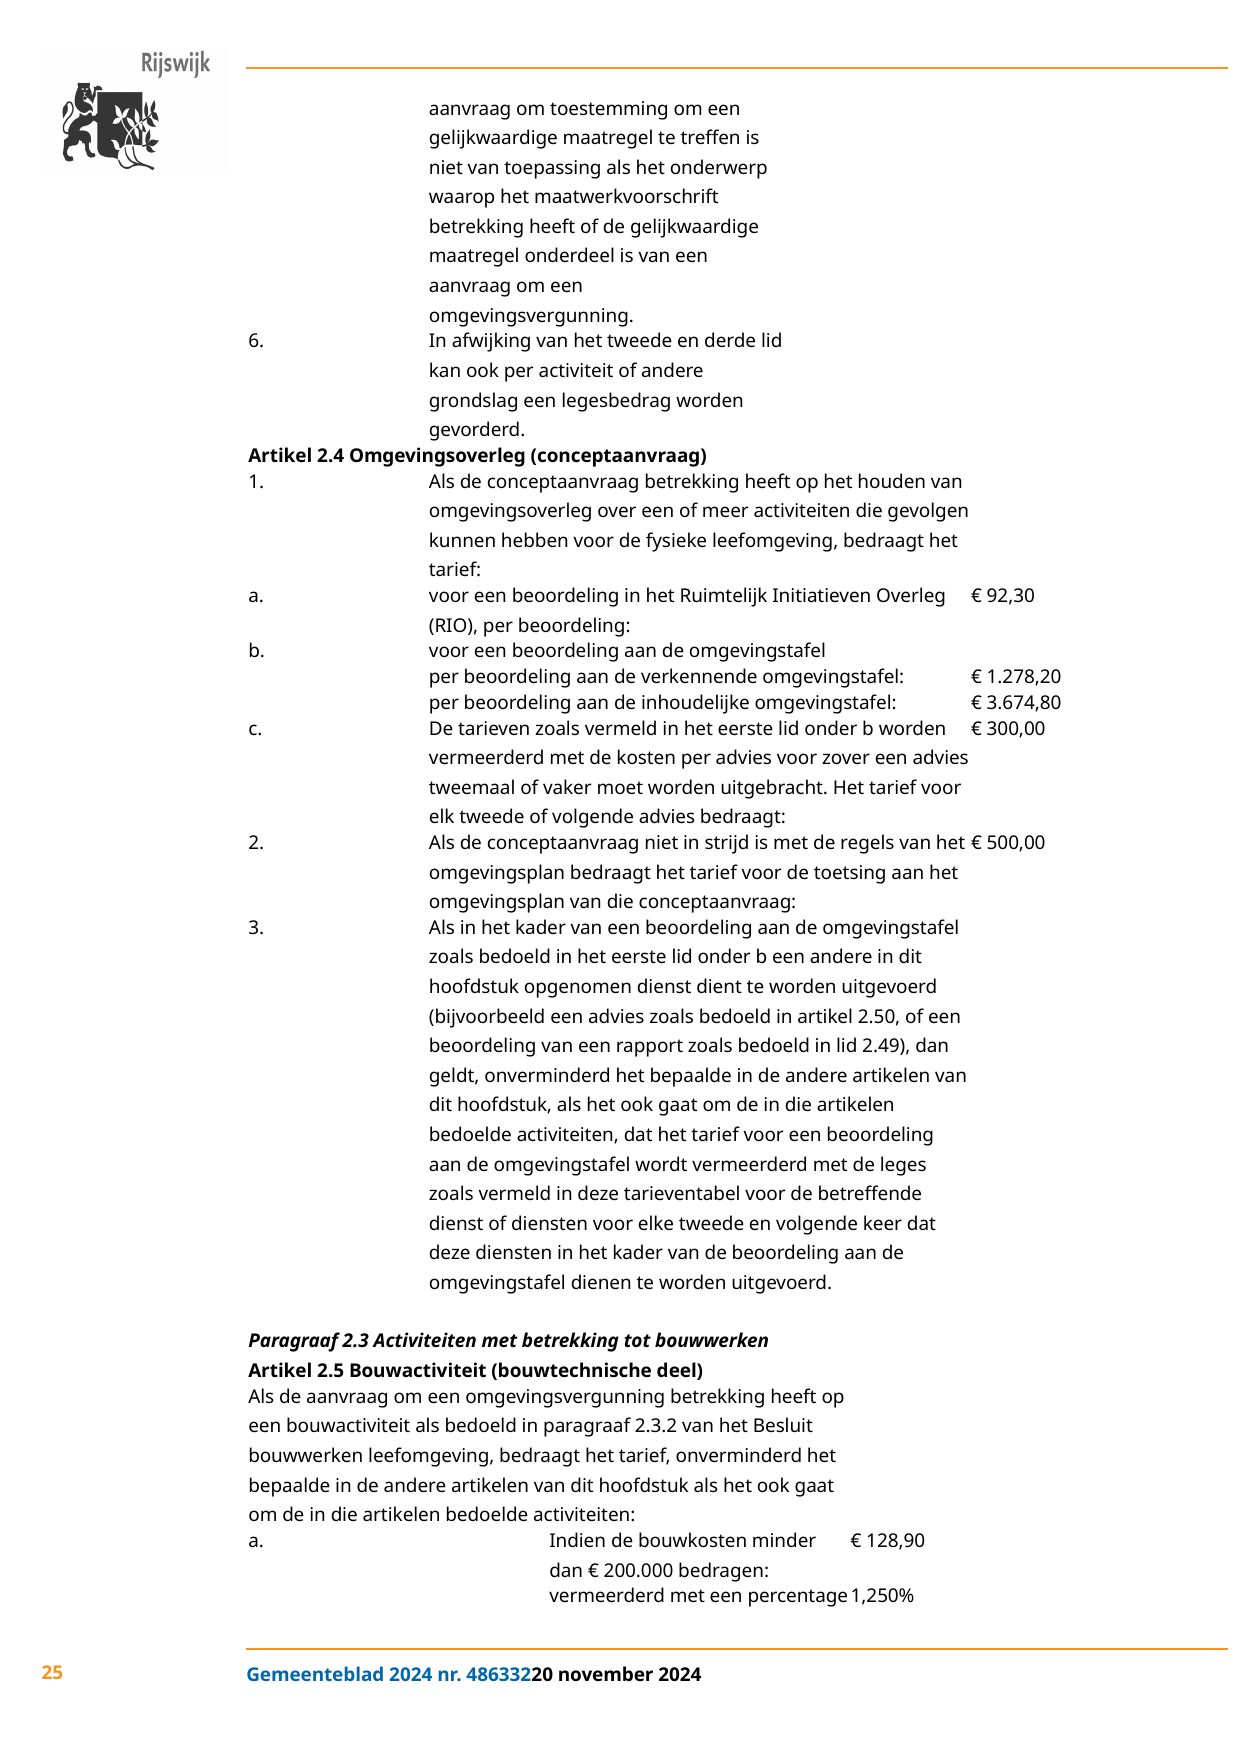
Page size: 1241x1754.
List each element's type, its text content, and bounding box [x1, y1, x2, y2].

table_cell € 128,90 [850, 1527, 1152, 1582]
table_header [850, 1358, 1152, 1383]
table_cell [790, 95, 1152, 328]
table_cell Als de conceptaanvraag betrekking heeft op het houden van omgevingsoverleg over een of meer activiteiten die gevolgen kunnen hebben voor de fysieke leefomgeving, bedraagt het tarief: [429, 468, 971, 582]
table_cell € 500,00 [971, 829, 1152, 914]
table_cell [248, 1583, 549, 1608]
table_cell b. [248, 638, 429, 663]
table_cell € 3.674,80 [971, 689, 1152, 715]
table_cell € 1.278,20 [971, 663, 1152, 689]
table_cell [971, 442, 1152, 468]
table_cell [971, 468, 1152, 582]
text Paragraaf 2.3 Activiteiten met betrekking tot bouwwerken [248, 1328, 1152, 1353]
table_cell Als de conceptaanvraag niet in strijd is met de regels van het omgevingsplan bedraagt het tarief voor de toetsing aan het omgevingsplan van die conceptaanvraag: [429, 829, 971, 914]
table_cell Artikel 2.4 Omgevingsoverleg (conceptaanvraag) [248, 442, 971, 468]
table_cell per beoordeling aan de inhoudelijke omgevingstafel: [429, 689, 971, 715]
table_cell 1. [248, 468, 429, 582]
table_cell [248, 689, 429, 715]
table_cell [248, 95, 429, 328]
table_cell Als in het kader van een beoordeling aan de omgevingstafel zoals bedoeld in het eerste lid onder b een andere in dit hoofdstuk opgenomen dienst dient te worden uitgevoerd (bijvoorbeeld een advies zoals bedoeld in artikel 2.50, of een beoordeling van een rapport zoals bedoeld in lid 2.49), dan geldt, onverminderd het bepaalde in de andere artikelen van dit hoofdstuk, als het ook gaat om de in die artikelen bedoelde activiteiten, dat het tarief voor een beoordeling aan de omgevingstafel wordt vermeerderd met de leges zoals vermeld in deze tarieventabel voor de betreffende dienst of diensten voor elke tweede en volgende keer dat deze diensten in het kader van de beoordeling aan de omgevingstafel dienen te worden uitgevoerd. [429, 914, 971, 1295]
table_cell aanvraag om toestemming om een gelijkwaardige maatregel te treffen is niet van toepassing als het onderwerp waarop het maatwerkvoorschrift betrekking heeft of de gelijkwaardige maatregel onderdeel is van een aanvraag om een omgevingsvergunning. [429, 95, 790, 328]
table_cell 3. [248, 914, 429, 1295]
table_cell € 300,00 [971, 715, 1152, 829]
table_cell voor een beoordeling in het Ruimtelijk Initiatieven Overleg (RIO), per beoordeling: [429, 582, 971, 638]
table_cell [971, 914, 1152, 1295]
table_cell [850, 1383, 1152, 1527]
table_cell a. [248, 1527, 549, 1582]
table_cell c. [248, 715, 429, 829]
picture [41, 47, 231, 172]
table_cell 1,250% [850, 1583, 1152, 1608]
table_cell 2. [248, 829, 429, 914]
table_cell Indien de bouwkosten minder dan € 200.000 bedragen: [549, 1527, 850, 1582]
table_cell € 92,30 [971, 582, 1152, 638]
table_header Artikel 2.5 Bouwactiviteit (bouwtechnische deel) [248, 1358, 850, 1383]
table_cell De tarieven zoals vermeld in het eerste lid onder b worden vermeerderd met de kosten per advies voor zover een advies tweemaal of vaker moet worden uitgebracht. Het tarief voor elk tweede of volgende advies bedraagt: [429, 715, 971, 829]
table_cell [790, 328, 1152, 442]
table_cell per beoordeling aan de verkennende omgevingstafel: [429, 663, 971, 689]
table_cell [248, 663, 429, 689]
table_cell voor een beoordeling aan de omgevingstafel [429, 638, 971, 663]
table_cell Als de aanvraag om een omgevingsvergunning betrekking heeft op een bouwactiviteit als bedoeld in paragraaf 2.3.2 van het Besluit bouwwerken leefomgeving, bedraagt het tarief, onverminderd het bepaalde in de andere artikelen van dit hoofdstuk als het ook gaat om de in die artikelen bedoelde activiteiten: [248, 1383, 850, 1527]
table_cell vermeerderd met een percentage [549, 1583, 850, 1608]
table_cell 6. [248, 328, 429, 442]
table_cell a. [248, 582, 429, 638]
table_cell [971, 638, 1152, 663]
table_cell In afwijking van het tweede en derde lid kan ook per activiteit of andere grondslag een legesbedrag worden gevorderd. [429, 328, 790, 442]
